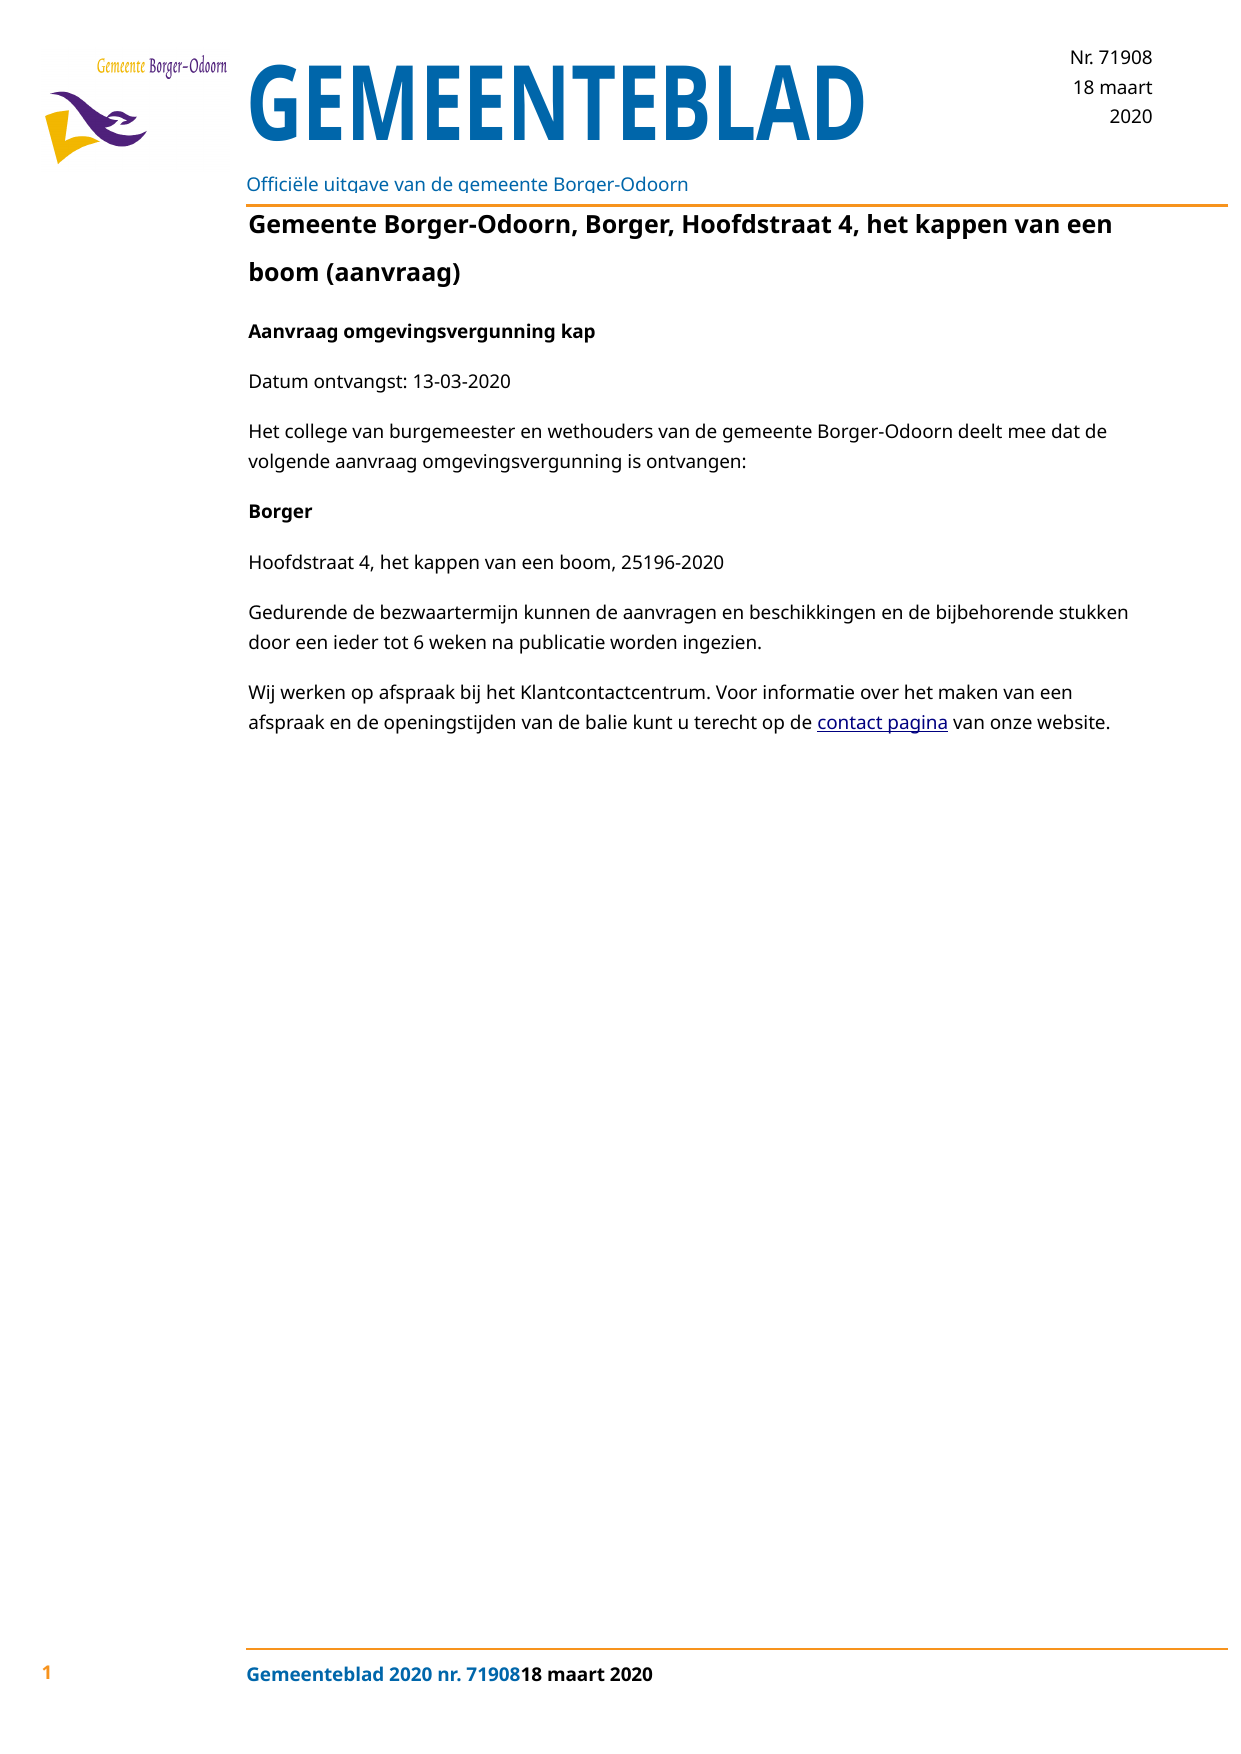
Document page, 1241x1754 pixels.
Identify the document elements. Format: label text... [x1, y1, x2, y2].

text Hoofdstraat 4, het kappen van een boom, 25196-2020 [248, 549, 1152, 575]
text Wij werken op afspraak bij het Klantcontactcentrum. Voor informatie over het maken van een afspraak en de openingstijden van de balie kunt u terecht op de contact pagina van onze website. [248, 679, 1152, 735]
text Gedurende de bezwaartermijn kunnen de aanvragen en beschikkingen en de bijbehorende stukken door een ieder tot 6 weken na publicatie worden ingezien. [248, 599, 1152, 655]
text Datum ontvangst: 13-03-2020 [248, 368, 1152, 394]
text Het college van burgemeester en wethouders van de gemeente Borger-Odoorn deelt mee dat de volgende aanvraag omgevingsvergunning is ontvangen: [248, 419, 1152, 474]
text Aanvraag omgevingsvergunning kap [248, 318, 1152, 344]
text Gemeente Borger-Odoorn, Borger, Hoofdstraat 4, het kappen van een boom (aanvraag) [248, 207, 1152, 288]
picture [41, 47, 231, 172]
text Borger [248, 499, 1152, 524]
